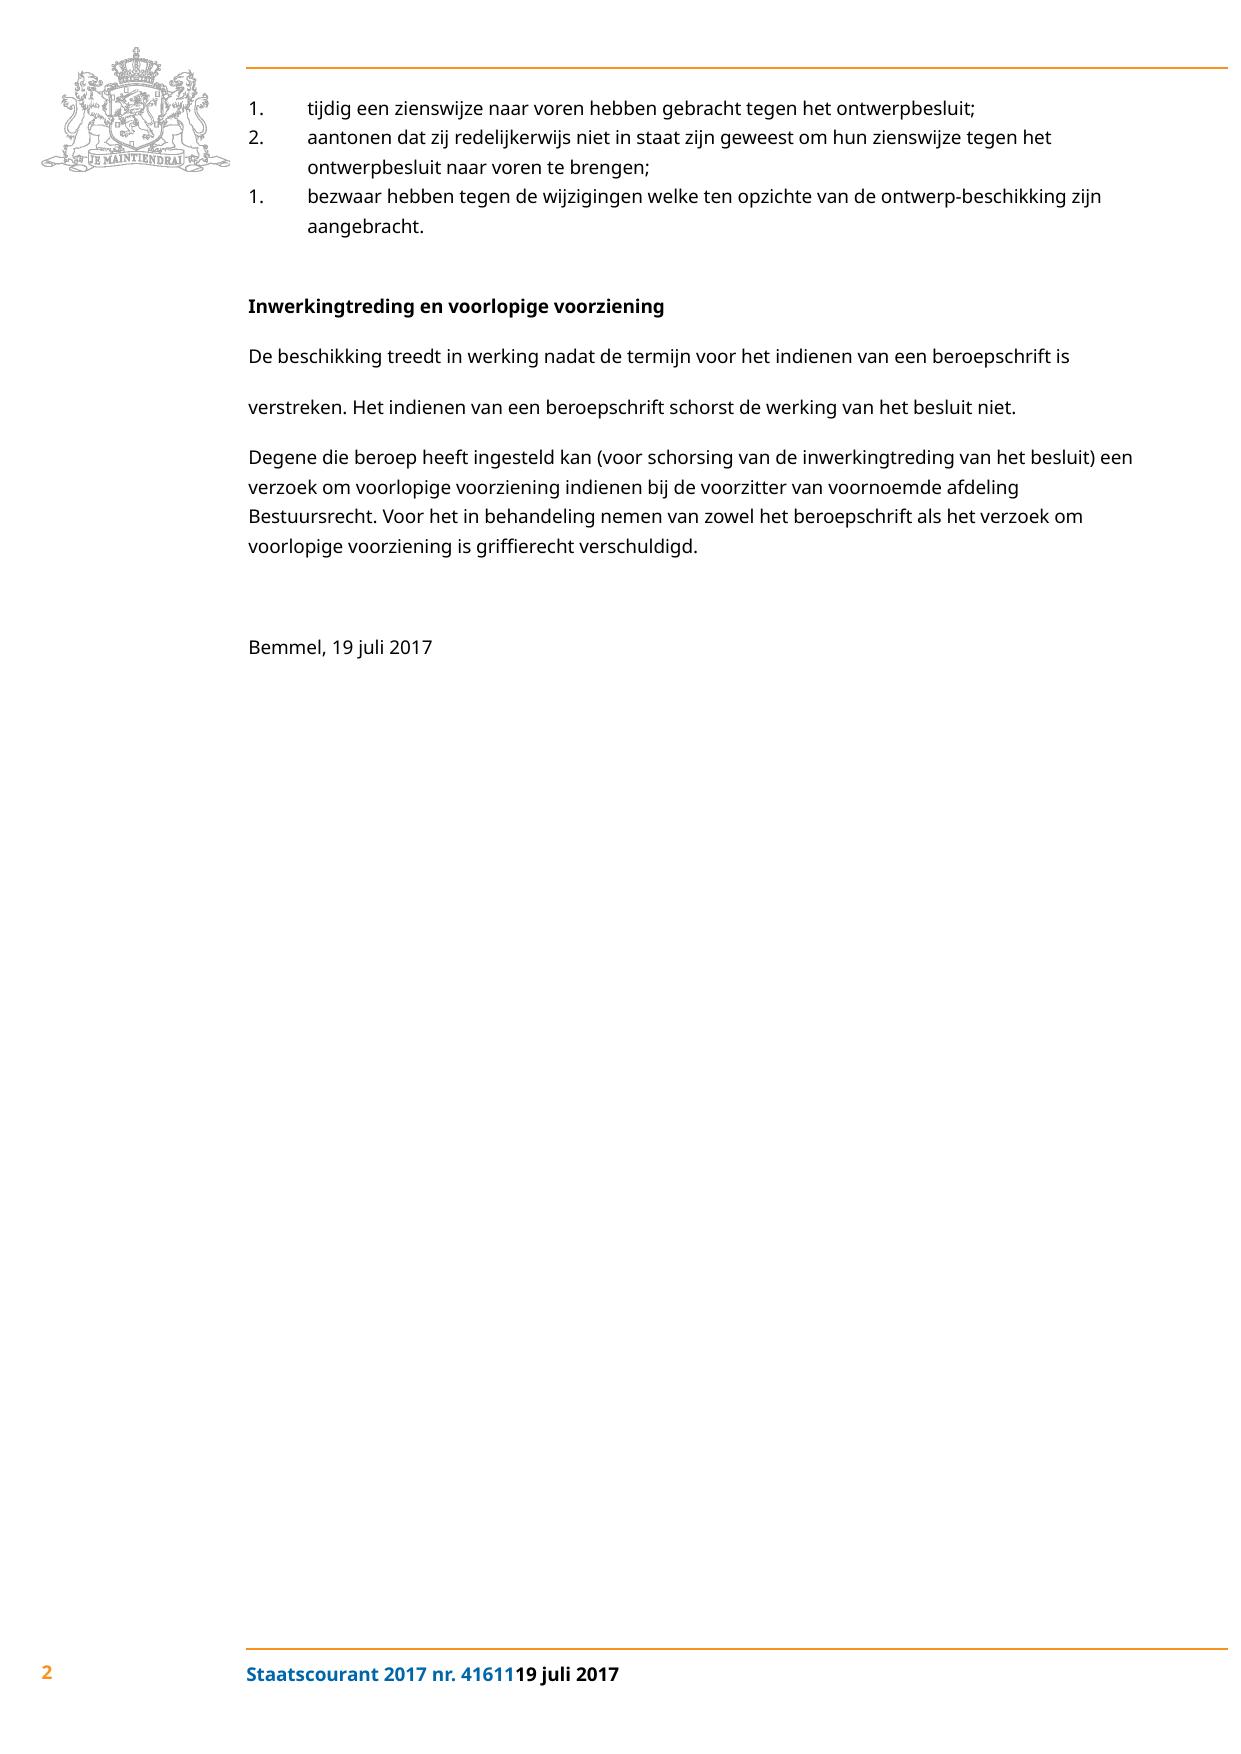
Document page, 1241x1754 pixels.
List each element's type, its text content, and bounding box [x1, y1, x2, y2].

text verstreken. Het indienen van een beroepschrift schorst de werking van het besluit niet. [248, 394, 1152, 420]
text Degene die beroep heeft ingesteld kan (voor schorsing van de inwerkingtreding van het besluit) een verzoek om voorlopige voorziening indienen bij de voorzitter van voornoemde afdeling Bestuursrecht. Voor het in behandeling nemen van zowel het beroepschrift als het verzoek om voorlopige voorziening is griffierecht verschuldigd. [248, 444, 1152, 559]
text De beschikking treedt in werking nadat de termijn voor het indienen van een beroepschrift is [248, 343, 1152, 369]
list tijdig een zienswijze naar voren hebben gebracht tegen het ontwerpbesluit; [248, 95, 1152, 121]
list bezwaar hebben tegen de wijzigingen welke ten opzichte van de ontwerp-beschikking zijn aangebracht. [248, 183, 1152, 239]
text Bemmel, 19 juli 2017 [248, 634, 1152, 660]
text Inwerkingtreding en voorlopige voorziening [248, 293, 1152, 319]
list aantonen dat zij redelijkerwijs niet in staat zijn geweest om hun zienswijze tegen het ontwerpbesluit naar voren te brengen; [248, 124, 1152, 180]
picture [41, 47, 231, 172]
